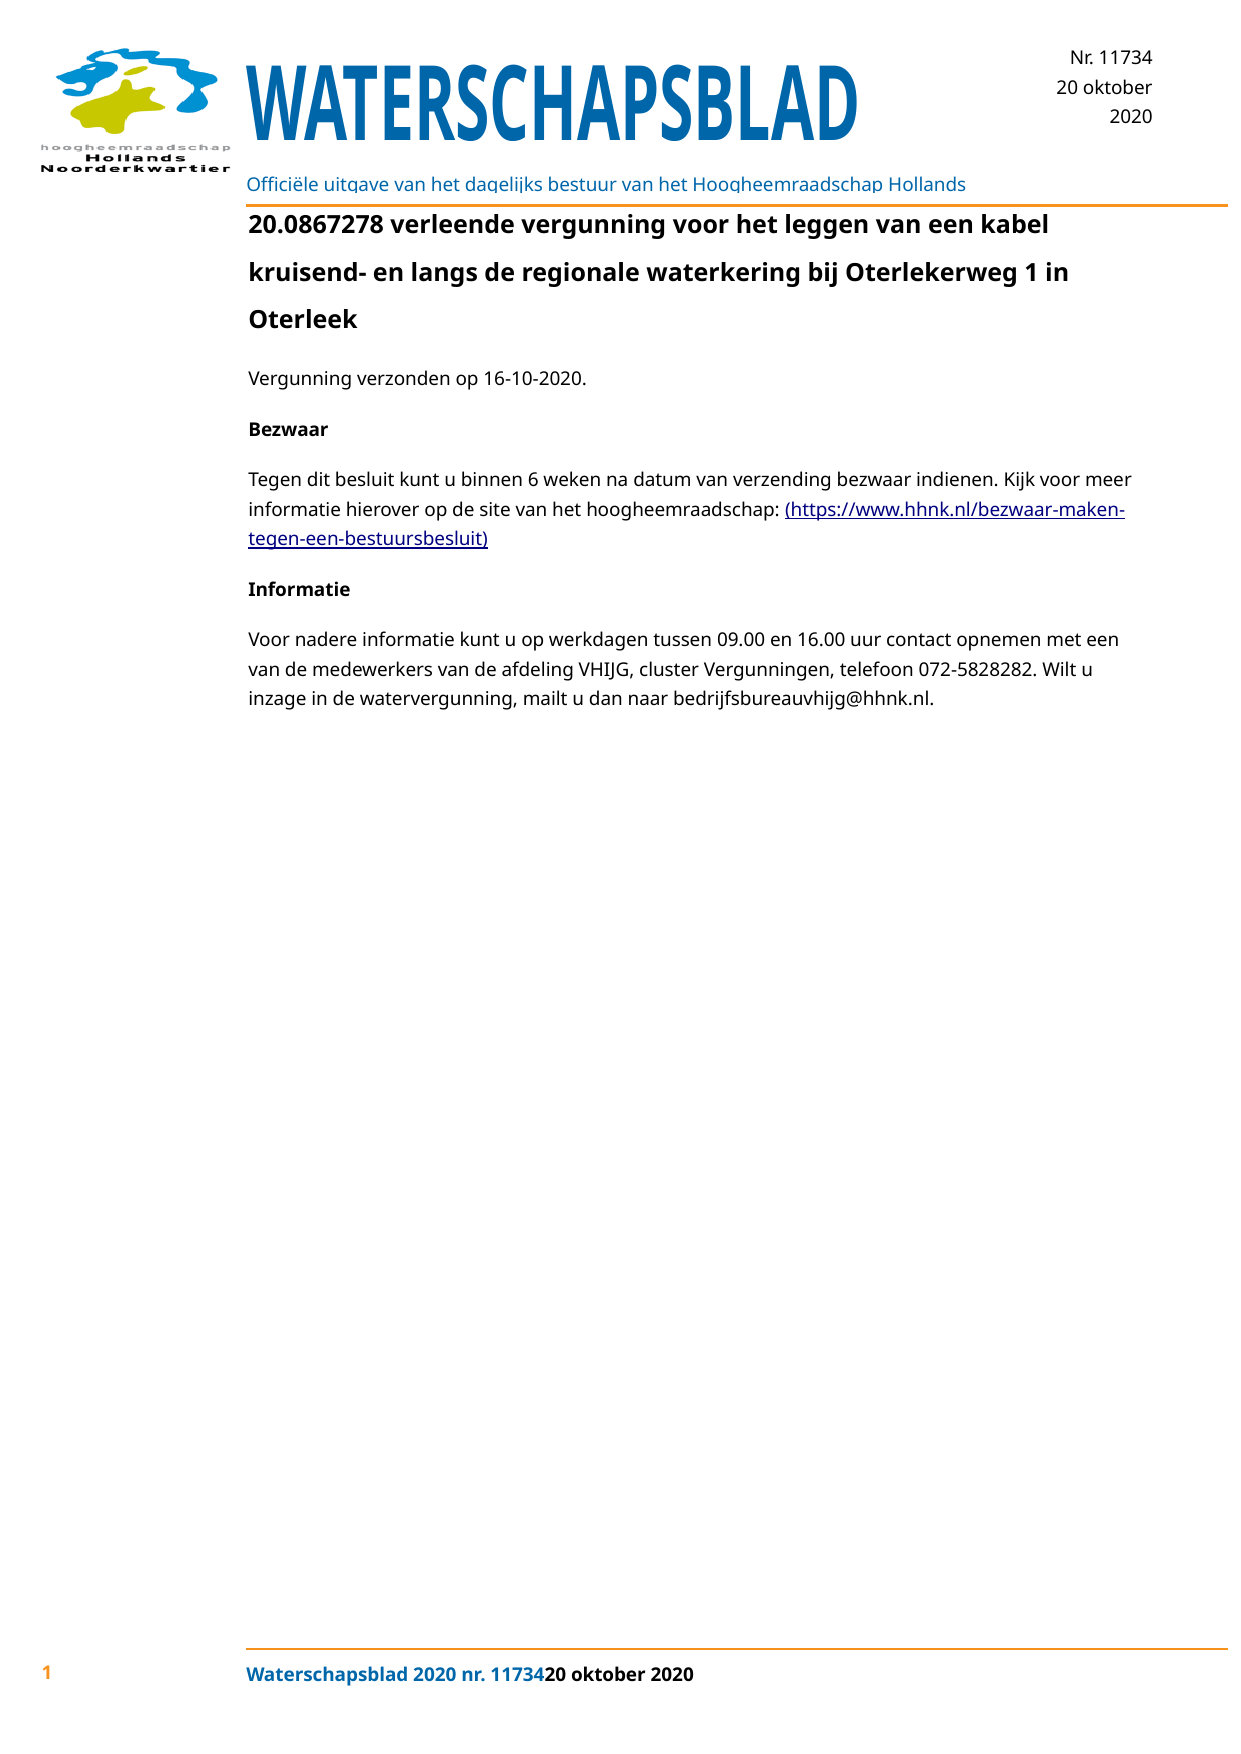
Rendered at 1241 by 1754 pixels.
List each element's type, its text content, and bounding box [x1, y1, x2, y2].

text Tegen dit besluit kunt u binnen 6 weken na datum van verzending bezwaar indienen. Kijk voor meer informatie hierover op de site van het hoogheemraadschap: (https://www.hhnk.nl/bezwaar-maken-tegen-een-bestuursbesluit) [248, 466, 1152, 551]
text Vergunning verzonden op 16-10-2020. [248, 366, 1152, 391]
text Informatie [248, 576, 1152, 602]
text Voor nadere informatie kunt u op werkdagen tussen 09.00 en 16.00 uur contact opnemen met een van de medewerkers van de afdeling VHIJG, cluster Vergunningen, telefoon 072-5828282. Wilt u inzage in de watervergunning, mailt u dan naar bedrijfsbureauvhijg@hhnk.nl. [248, 626, 1152, 711]
text Bezwaar [248, 416, 1152, 442]
text 20.0867278 verleende vergunning voor het leggen van een kabel kruisend- en langs de regionale waterkering bij Oterlekerweg 1 in Oterleek [248, 207, 1152, 336]
picture [41, 47, 231, 172]
